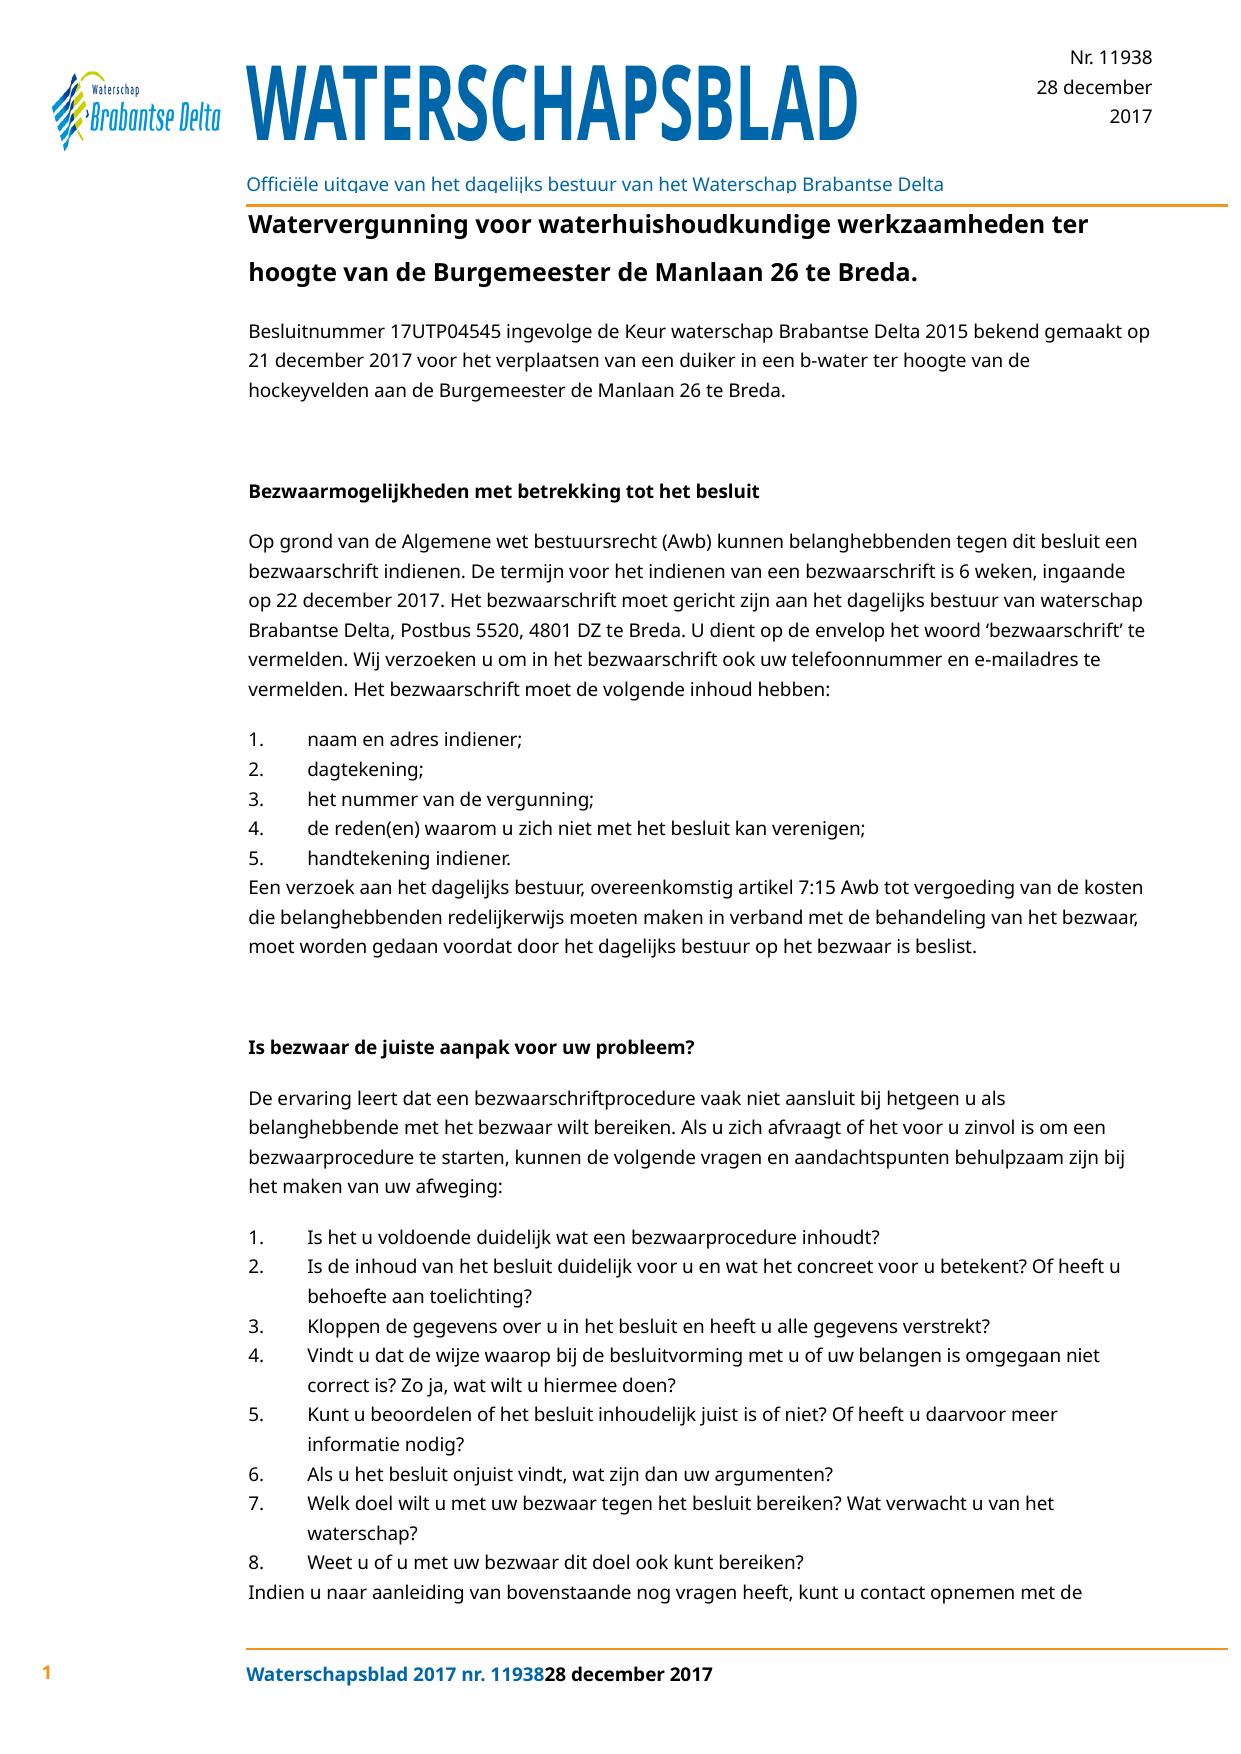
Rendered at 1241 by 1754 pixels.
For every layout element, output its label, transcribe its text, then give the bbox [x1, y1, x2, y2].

list Weet u of u met uw bezwaar dit doel ook kunt bereiken? [248, 1549, 1152, 1575]
list Kunt u beoordelen of het besluit inhoudelijk juist is of niet? Of heeft u daarvoor meer informatie nodig? [248, 1402, 1152, 1457]
text Is bezwaar de juiste aanpak voor uw probleem? [248, 1034, 1152, 1060]
text Op grond van de Algemene wet bestuursrecht (Awb) kunnen belanghebbenden tegen dit besluit een bezwaarschrift indienen. De termijn voor het indienen van een bezwaarschrift is 6 weken, ingaande op 22 december 2017. Het bezwaarschrift moet gericht zijn aan het dagelijks bestuur van waterschap Brabantse Delta, Postbus 5520, 4801 DZ te Breda. U dient op de envelop het woord ‘bezwaarschrift’ te vermelden. Wij verzoeken u om in het bezwaarschrift ook uw telefoonnummer en e‑mailadres te vermelden. Het bezwaarschrift moet de volgende inhoud hebben: [248, 528, 1152, 702]
picture [41, 47, 231, 172]
text De ervaring leert dat een bezwaarschriftprocedure vaak niet aansluit bij hetgeen u als belanghebbende met het bezwaar wilt bereiken. Als u zich afvraagt of het voor u zinvol is om een bezwaarprocedure te starten, kunnen de volgende vragen en aandachtspunten behulpzaam zijn bij het maken van uw afweging: [248, 1085, 1152, 1199]
list Vindt u dat de wijze waarop bij de besluitvorming met u of uw belangen is omgegaan niet correct is? Zo ja, wat wilt u hiermee doen? [248, 1342, 1152, 1398]
list handtekening indiener. [248, 845, 1152, 871]
text Indien u naar aanleiding van bovenstaande nog vragen heeft, kunt u contact opnemen met de [248, 1579, 1152, 1605]
text Bezwaarmogelijkheden met betrekking tot het besluit [248, 478, 1152, 504]
list Is het u voldoende duidelijk wat een bezwaarprocedure inhoudt? [248, 1224, 1152, 1250]
list dagtekening; [248, 756, 1152, 782]
list de reden(en) waarom u zich niet met het besluit kan verenigen; [248, 815, 1152, 841]
list Is de inhoud van het besluit duidelijk voor u en wat het concreet voor u betekent? Of heeft u behoefte aan toelichting? [248, 1254, 1152, 1309]
text Besluitnummer 17UTP04545 ingevolge de Keur waterschap Brabantse Delta 2015 bekend gemaakt op 21 december 2017 voor het verplaatsen van een duiker in een b-water ter hoogte van de hockeyvelden aan de Burgemeester de Manlaan 26 te Breda. [248, 318, 1152, 403]
list Als u het besluit onjuist vindt, wat zijn dan uw argumenten? [248, 1461, 1152, 1487]
list naam en adres indiener; [248, 727, 1152, 752]
list het nummer van de vergunning; [248, 786, 1152, 812]
text Een verzoek aan het dagelijks bestuur, overeenkomstig artikel 7:15 Awb tot vergoeding van de kosten die belanghebbenden redelijkerwijs moeten maken in verband met de behandeling van het bezwaar, moet worden gedaan voordat door het dagelijks bestuur op het bezwaar is beslist. [248, 874, 1152, 959]
list Kloppen de gegevens over u in het besluit en heeft u alle gegevens verstrekt? [248, 1313, 1152, 1339]
text Watervergunning voor waterhuishoudkundige werkzaamheden ter hoogte van de Burgemeester de Manlaan 26 te Breda. [248, 207, 1152, 288]
list Welk doel wilt u met uw bezwaar tegen het besluit bereiken? Wat verwacht u van het waterschap? [248, 1490, 1152, 1546]
